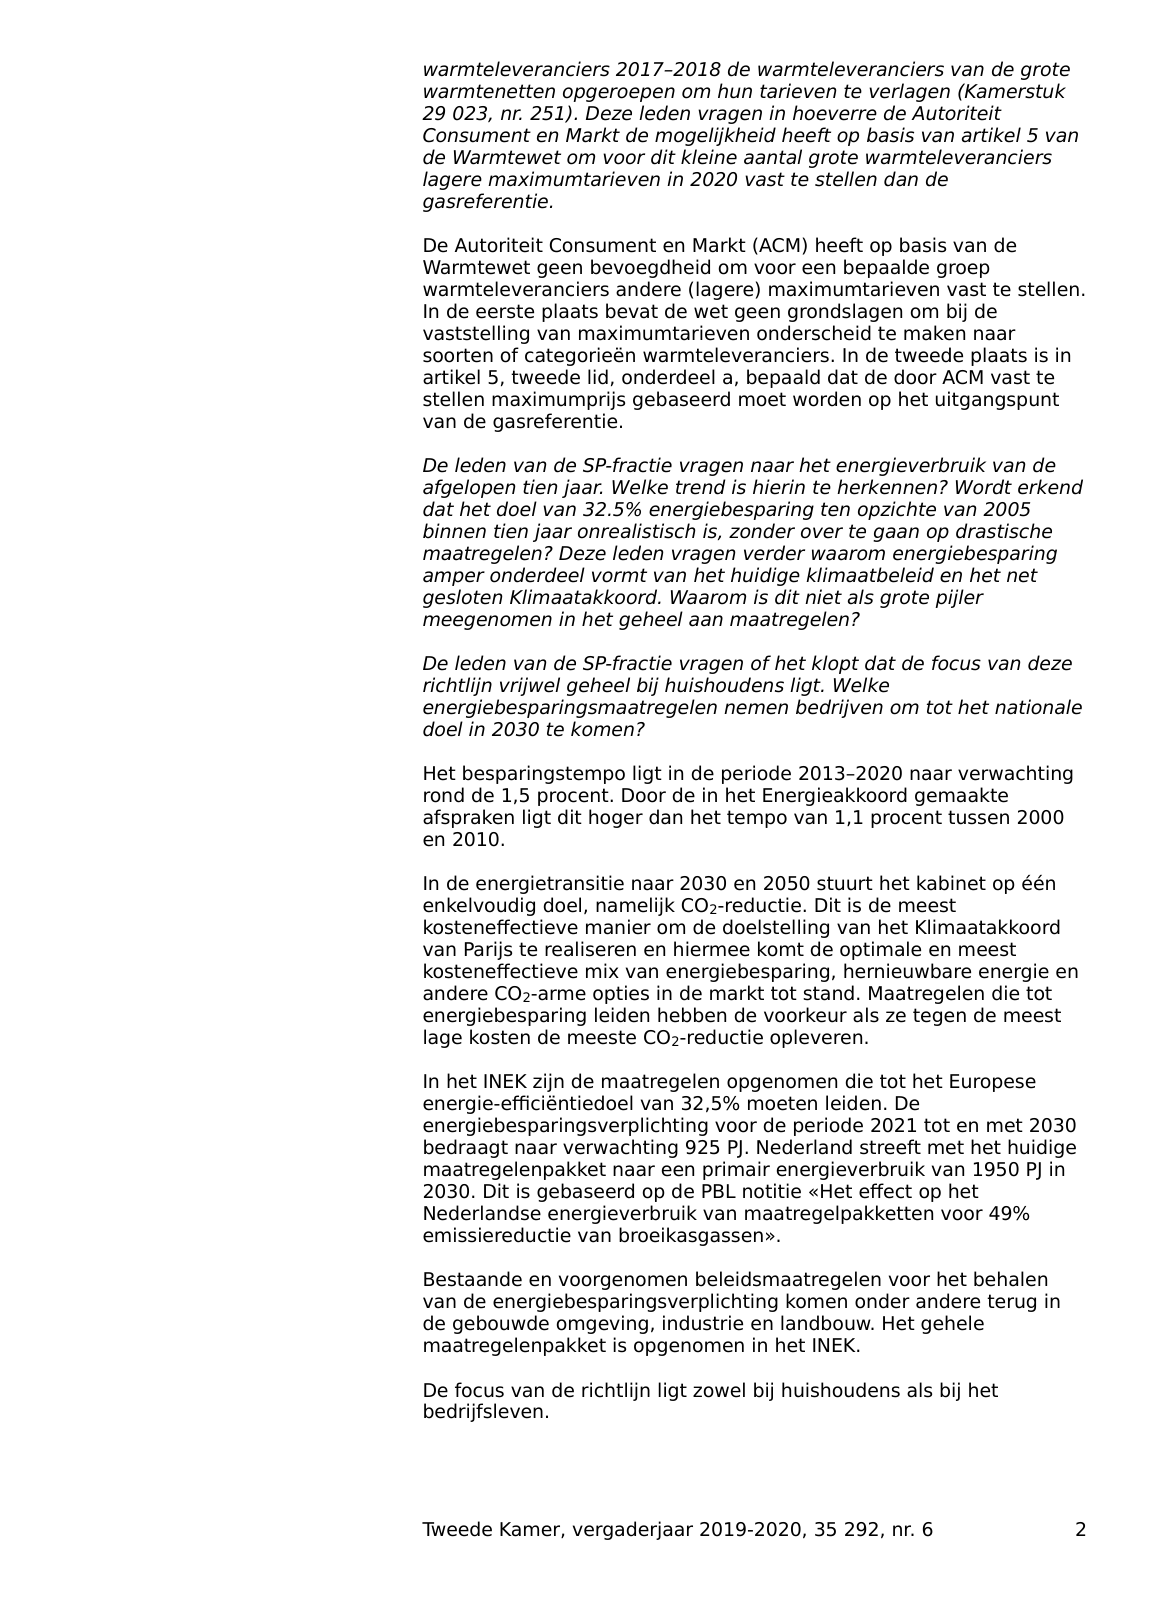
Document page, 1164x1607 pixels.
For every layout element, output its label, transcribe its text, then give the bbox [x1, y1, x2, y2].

text In de energietransitie naar 2030 en 2050 stuurt het kabinet op één enkelvoudig doel, namelijk CO2-reductie. Dit is de meest kosteneffectieve manier om de doelstelling van het Klimaatakkoord van Parijs te realiseren en hiermee komt de optimale en meest kosteneffectieve mix van energiebesparing, hernieuwbare energie en andere CO2-arme opties in de markt tot stand. Maatregelen die tot energiebesparing leiden hebben de voorkeur als ze tegen de meest lage kosten de meeste CO2-reductie opleveren. [422, 873, 1087, 1049]
text Bestaande en voorgenomen beleidsmaatregelen voor het behalen van de energiebesparingsverplichting komen onder andere terug in de gebouwde omgeving, industrie en landbouw. Het gehele maatregelenpakket is opgenomen in het INEK. [422, 1269, 1087, 1357]
text Het besparingstempo ligt in de periode 2013–2020 naar verwachting rond de 1,5 procent. Door de in het Energieakkoord gemaakte afspraken ligt dit hoger dan het tempo van 1,1 procent tussen 2000 en 2010. [422, 763, 1087, 851]
text De focus van de richtlijn ligt zowel bij huishoudens als bij het bedrijfsleven. [422, 1379, 1087, 1423]
text De leden van de SP-fractie vragen naar het energieverbruik van de afgelopen tien jaar. Welke trend is hierin te herkennen? Wordt erkend dat het doel van 32.5% energiebesparing ten opzichte van 2005 binnen tien jaar onrealistisch is, zonder over te gaan op drastische maatregelen? Deze leden vragen verder waarom energiebesparing amper onderdeel vormt van het huidige klimaatbeleid en het net gesloten Klimaatakkoord. Waarom is dit niet als grote pijler meegenomen in het geheel aan maatregelen? [422, 455, 1087, 631]
text warmteleveranciers 2017–2018 de warmteleveranciers van de grote warmtenetten opgeroepen om hun tarieven te verlagen (Kamerstuk 29 023, nr. 251). Deze leden vragen in hoeverre de Autoriteit Consument en Markt de mogelijkheid heeft op basis van artikel 5 van de Warmtewet om voor dit kleine aantal grote warmteleveranciers lagere maximumtarieven in 2020 vast te stellen dan de gasreferentie. [422, 59, 1087, 213]
text De Autoriteit Consument en Markt (ACM) heeft op basis van de Warmtewet geen bevoegdheid om voor een bepaalde groep warmteleveranciers andere (lagere) maximumtarieven vast te stellen. In de eerste plaats bevat de wet geen grondslagen om bij de vaststelling van maximumtarieven onderscheid te maken naar soorten of categorieën warmteleveranciers. In de tweede plaats is in artikel 5, tweede lid, onderdeel a, bepaald dat de door ACM vast te stellen maximumprijs gebaseerd moet worden op het uitgangspunt van de gasreferentie. [422, 235, 1087, 433]
text De leden van de SP-fractie vragen of het klopt dat de focus van deze richtlijn vrijwel geheel bij huishoudens ligt. Welke energiebesparingsmaatregelen nemen bedrijven om tot het nationale doel in 2030 te komen? [422, 653, 1087, 741]
text In het INEK zijn de maatregelen opgenomen die tot het Europese energie-efficiëntiedoel van 32,5% moeten leiden. De energiebesparingsverplichting voor de periode 2021 tot en met 2030 bedraagt naar verwachting 925 PJ. Nederland streeft met het huidige maatregelenpakket naar een primair energieverbruik van 1950 PJ in 2030. Dit is gebaseerd op de PBL notitie «Het effect op het Nederlandse energieverbruik van maatregelpakketten voor 49% emissiereductie van broeikasgassen». [422, 1071, 1087, 1247]
